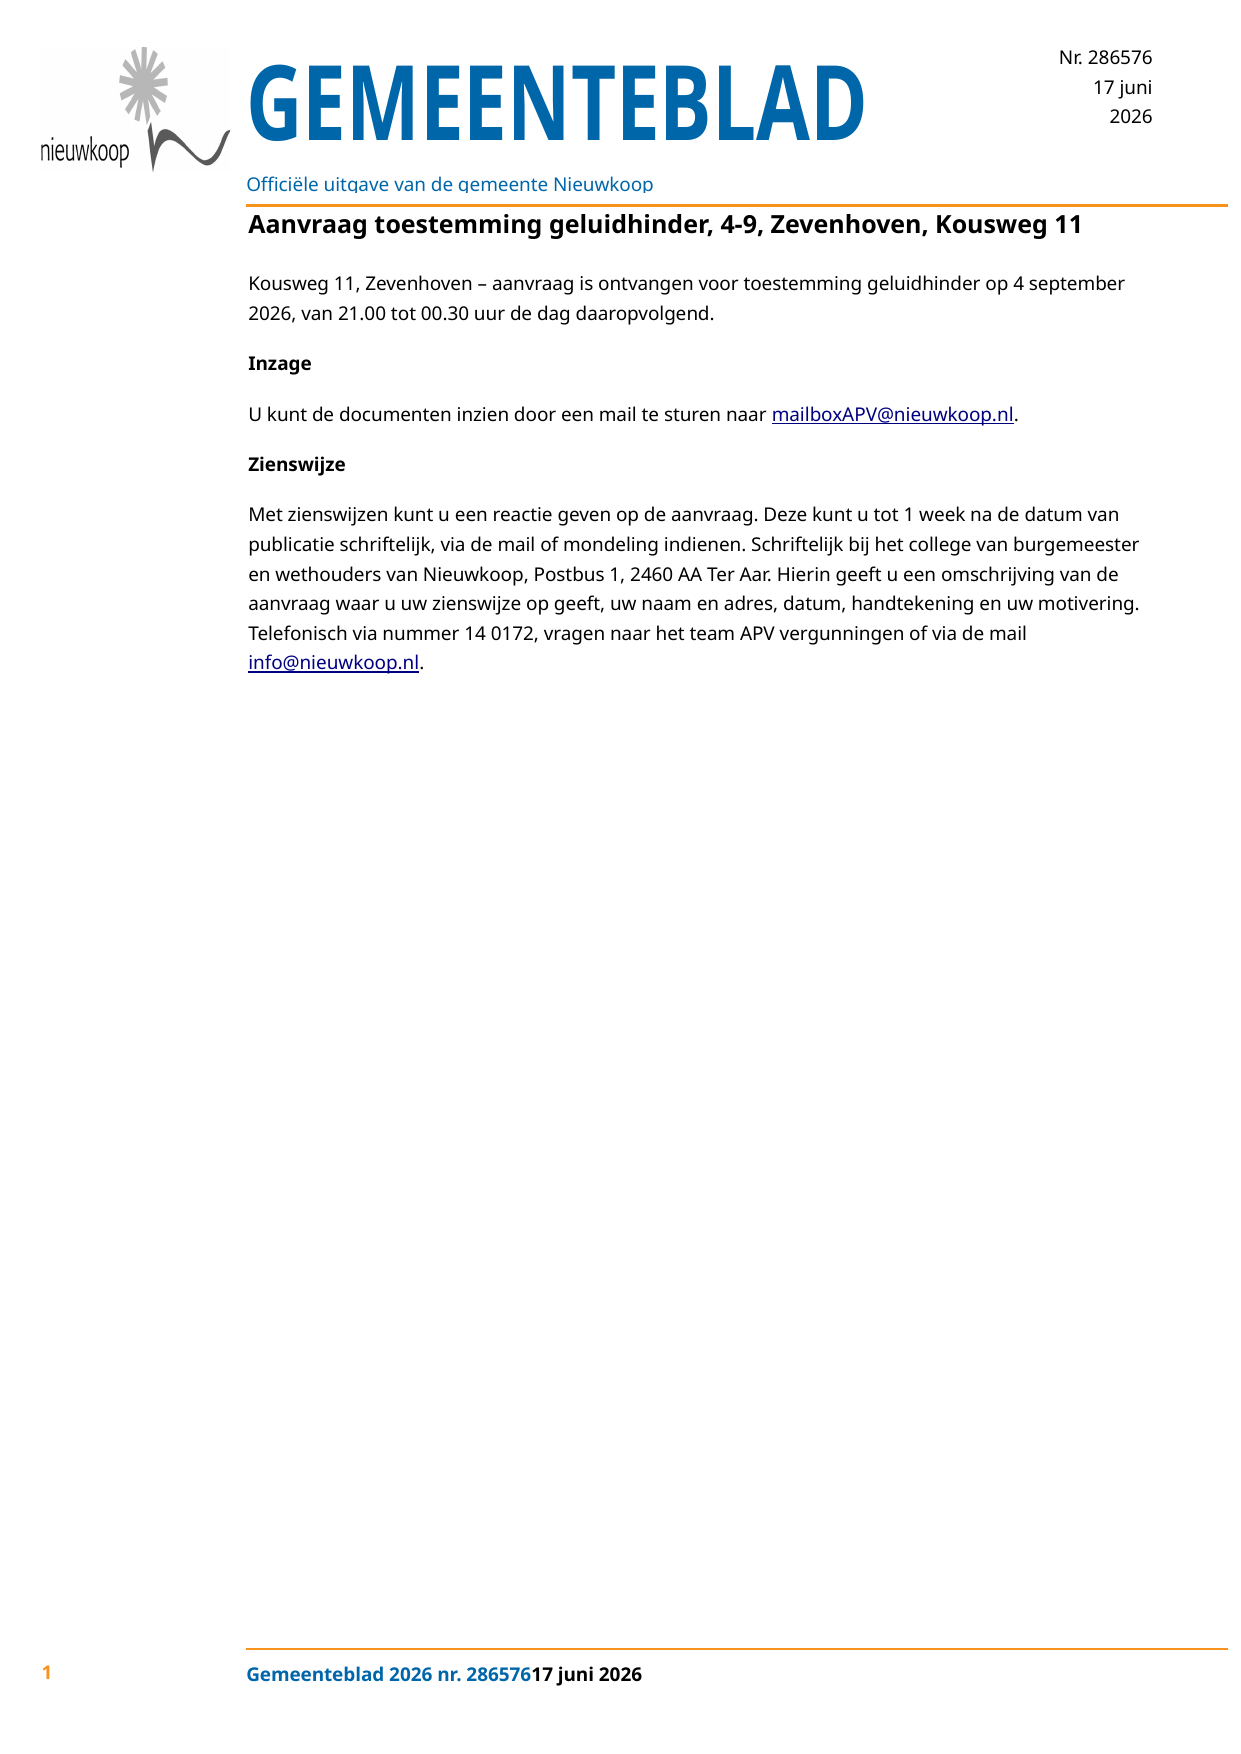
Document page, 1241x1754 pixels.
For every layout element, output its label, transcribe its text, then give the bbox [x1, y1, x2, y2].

text Aanvraag toestemming geluidhinder, 4-9, Zevenhoven, Kousweg 11 [248, 207, 1152, 241]
text Zienswijze [248, 451, 1152, 477]
text U kunt de documenten inzien door een mail te sturen naar mailboxAPV@nieuwkoop.nl. [248, 401, 1152, 426]
picture [41, 47, 231, 172]
text Met zienswijzen kunt u een reactie geven op de aanvraag. Deze kunt u tot 1 week na de datum van publicatie schriftelijk, via de mail of mondeling indienen. Schriftelijk bij het college van burgemeester en wethouders van Nieuwkoop, Postbus 1, 2460 AA Ter Aar. Hierin geeft u een omschrijving van de aanvraag waar u uw zienswijze op geeft, uw naam en adres, datum, handtekening en uw motivering. Telefonisch via nummer 14 0172, vragen naar het team APV vergunningen of via de mail info@nieuwkoop.nl. [248, 502, 1152, 675]
text Inzage [248, 350, 1152, 376]
text Kousweg 11, Zevenhoven – aanvraag is ontvangen voor toestemming geluidhinder op 4 september 2026, van 21.00 tot 00.30 uur de dag daaropvolgend. [248, 270, 1152, 326]
